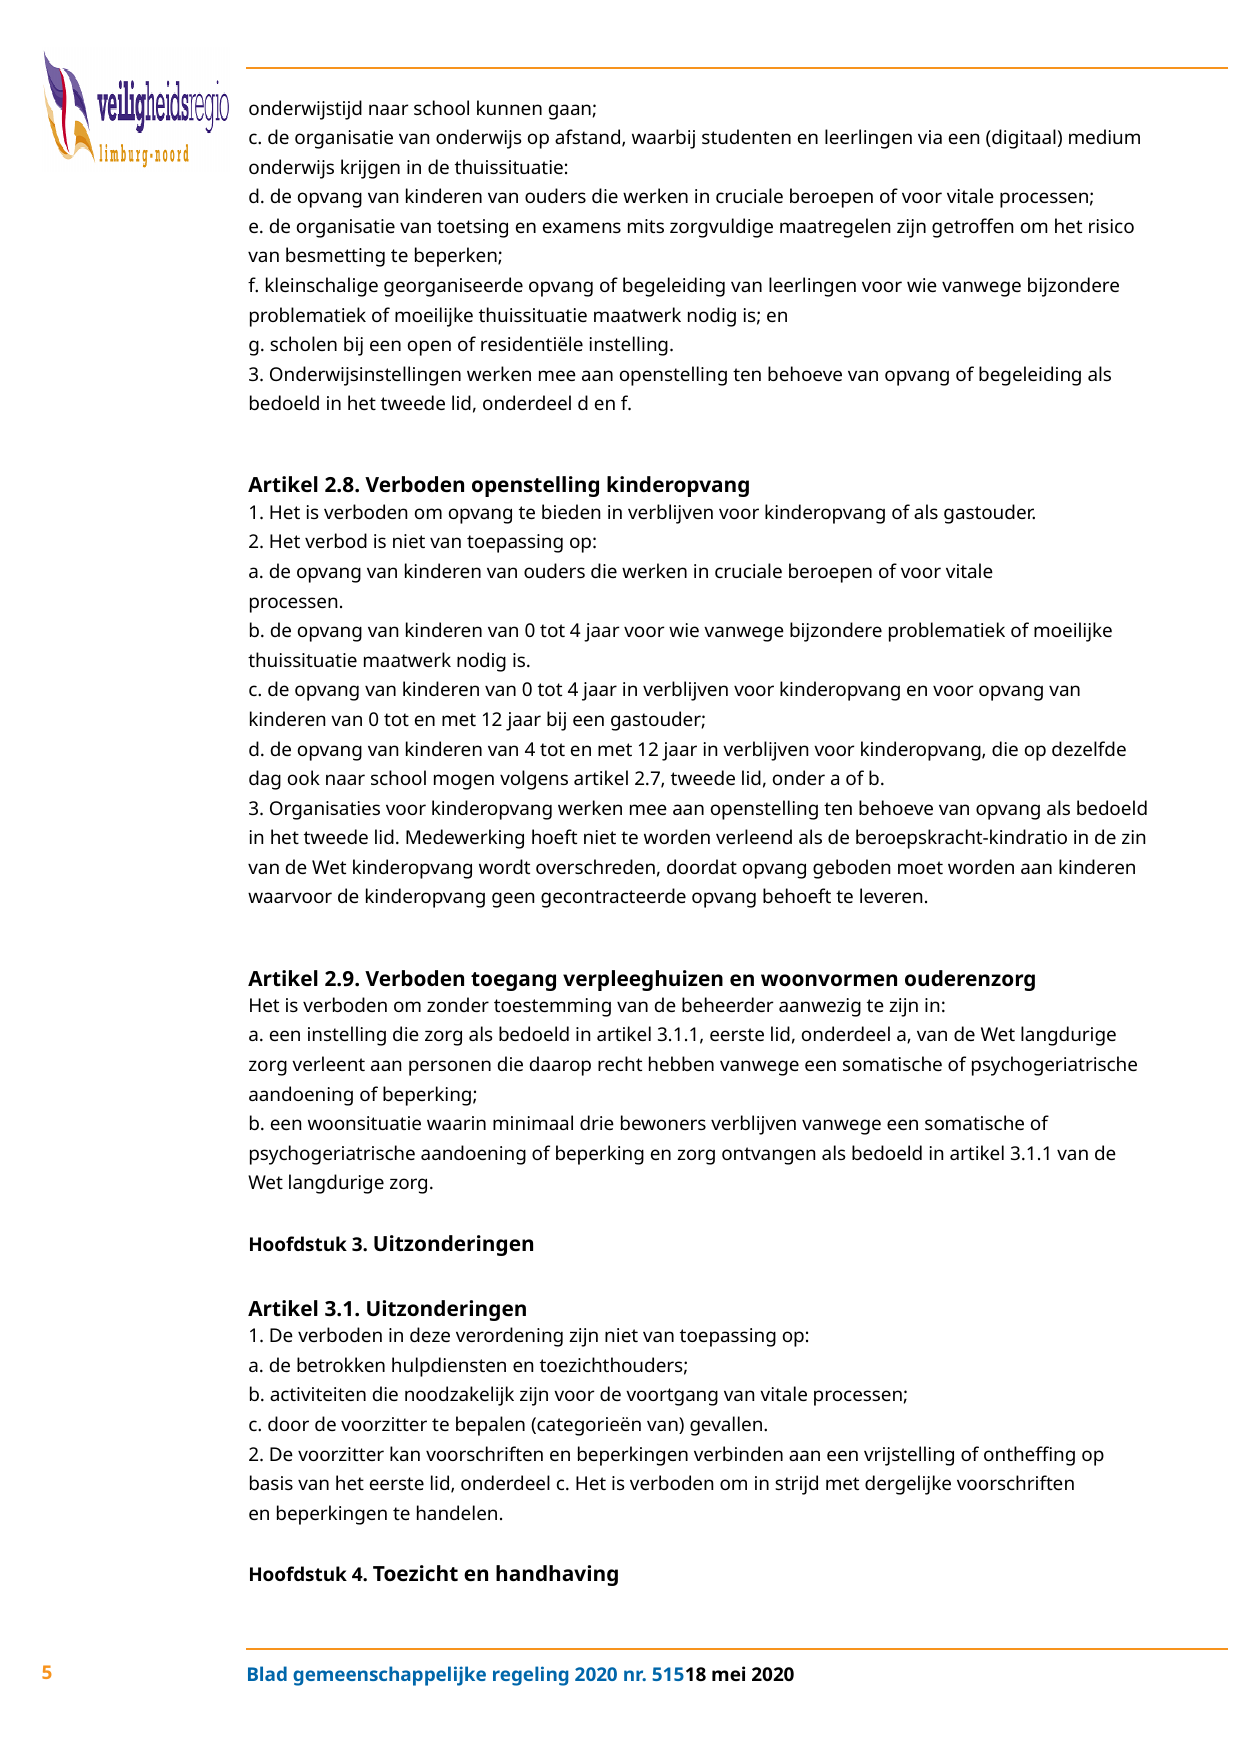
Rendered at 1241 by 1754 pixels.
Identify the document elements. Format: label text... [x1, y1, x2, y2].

text b. een woonsituatie waarin minimaal drie bewoners verblijven vanwege een somatische of psychogeriatrische aandoening of beperking en zorg ontvangen als bedoeld in artikel 3.1.1 van de Wet langdurige zorg. [248, 1110, 1152, 1195]
picture [41, 47, 231, 172]
text 2. Het verbod is niet van toepassing op: [248, 529, 1152, 554]
text Hoofdstuk 3. Uitzonderingen [248, 1229, 1152, 1257]
text b. de opvang van kinderen van 0 tot 4 jaar voor wie vanwege bijzondere problematiek of moeilijke thuissituatie maatwerk nodig is. [248, 617, 1152, 673]
text Artikel 2.8. Verboden openstelling kinderopvang [248, 471, 1152, 499]
text a. de betrokken hulpdiensten en toezichthouders; [248, 1352, 1152, 1378]
text 1. De verboden in deze verordening zijn niet van toepassing op: [248, 1322, 1152, 1348]
text Artikel 3.1. Uitzonderingen [248, 1294, 1152, 1322]
text e. de organisatie van toetsing en examens mits zorgvuldige maatregelen zijn getroffen om het risico van besmetting te beperken; [248, 213, 1152, 268]
text onderwijstijd naar school kunnen gaan; [248, 95, 1152, 121]
text 3. Organisaties voor kinderopvang werken mee aan openstelling ten behoeve van opvang als bedoeld in het tweede lid. Medewerking hoeft niet te worden verleend als de beroepskracht-kindratio in de zin van de Wet kinderopvang wordt overschreden, doordat opvang geboden moet worden aan kinderen waarvoor de kinderopvang geen gecontracteerde opvang behoeft te leveren. [248, 795, 1152, 909]
text Hoofdstuk 4. Toezicht en handhaving [248, 1559, 1152, 1588]
text g. scholen bij een open of residentiële instelling. [248, 331, 1152, 357]
text d. de opvang van kinderen van 4 tot en met 12 jaar in verblijven voor kinderopvang, die op dezelfde dag ook naar school mogen volgens artikel 2.7, tweede lid, onder a of b. [248, 736, 1152, 791]
text basis van het eerste lid, onderdeel c. Het is verboden om in strijd met dergelijke voorschriften [248, 1470, 1152, 1496]
text c. de organisatie van onderwijs op afstand, waarbij studenten en leerlingen via een (digitaal) medium onderwijs krijgen in de thuissituatie: [248, 124, 1152, 180]
text Het is verboden om zonder toestemming van de beheerder aanwezig te zijn in: [248, 992, 1152, 1018]
text 3. Onderwijsinstellingen werken mee aan openstelling ten behoeve van opvang of begeleiding als bedoeld in het tweede lid, onderdeel d en f. [248, 361, 1152, 416]
text a. een instelling die zorg als bedoeld in artikel 3.1.1, eerste lid, onderdeel a, van de Wet langdurige zorg verleent aan personen die daarop recht hebben vanwege een somatische of psychogeriatrische aandoening of beperking; [248, 1022, 1152, 1107]
text b. activiteiten die noodzakelijk zijn voor de voortgang van vitale processen; [248, 1382, 1152, 1407]
text 2. De voorzitter kan voorschriften en beperkingen verbinden aan een vrijstelling of ontheffing op [248, 1441, 1152, 1467]
text processen. [248, 588, 1152, 613]
text 1. Het is verboden om opvang te bieden in verblijven voor kinderopvang of als gastouder. [248, 499, 1152, 525]
text en beperkingen te handelen. [248, 1500, 1152, 1526]
text d. de opvang van kinderen van ouders die werken in cruciale beroepen of voor vitale processen; [248, 183, 1152, 209]
text c. de opvang van kinderen van 0 tot 4 jaar in verblijven voor kinderopvang en voor opvang van kinderen van 0 tot en met 12 jaar bij een gastouder; [248, 677, 1152, 732]
text f. kleinschalige georganiseerde opvang of begeleiding van leerlingen voor wie vanwege bijzondere problematiek of moeilijke thuissituatie maatwerk nodig is; en [248, 272, 1152, 328]
text c. door de voorzitter te bepalen (categorieën van) gevallen. [248, 1411, 1152, 1437]
text Artikel 2.9. Verboden toegang verpleeghuizen en woonvormen ouderenzorg [248, 964, 1152, 992]
text a. de opvang van kinderen van ouders die werken in cruciale beroepen of voor vitale [248, 558, 1152, 584]
